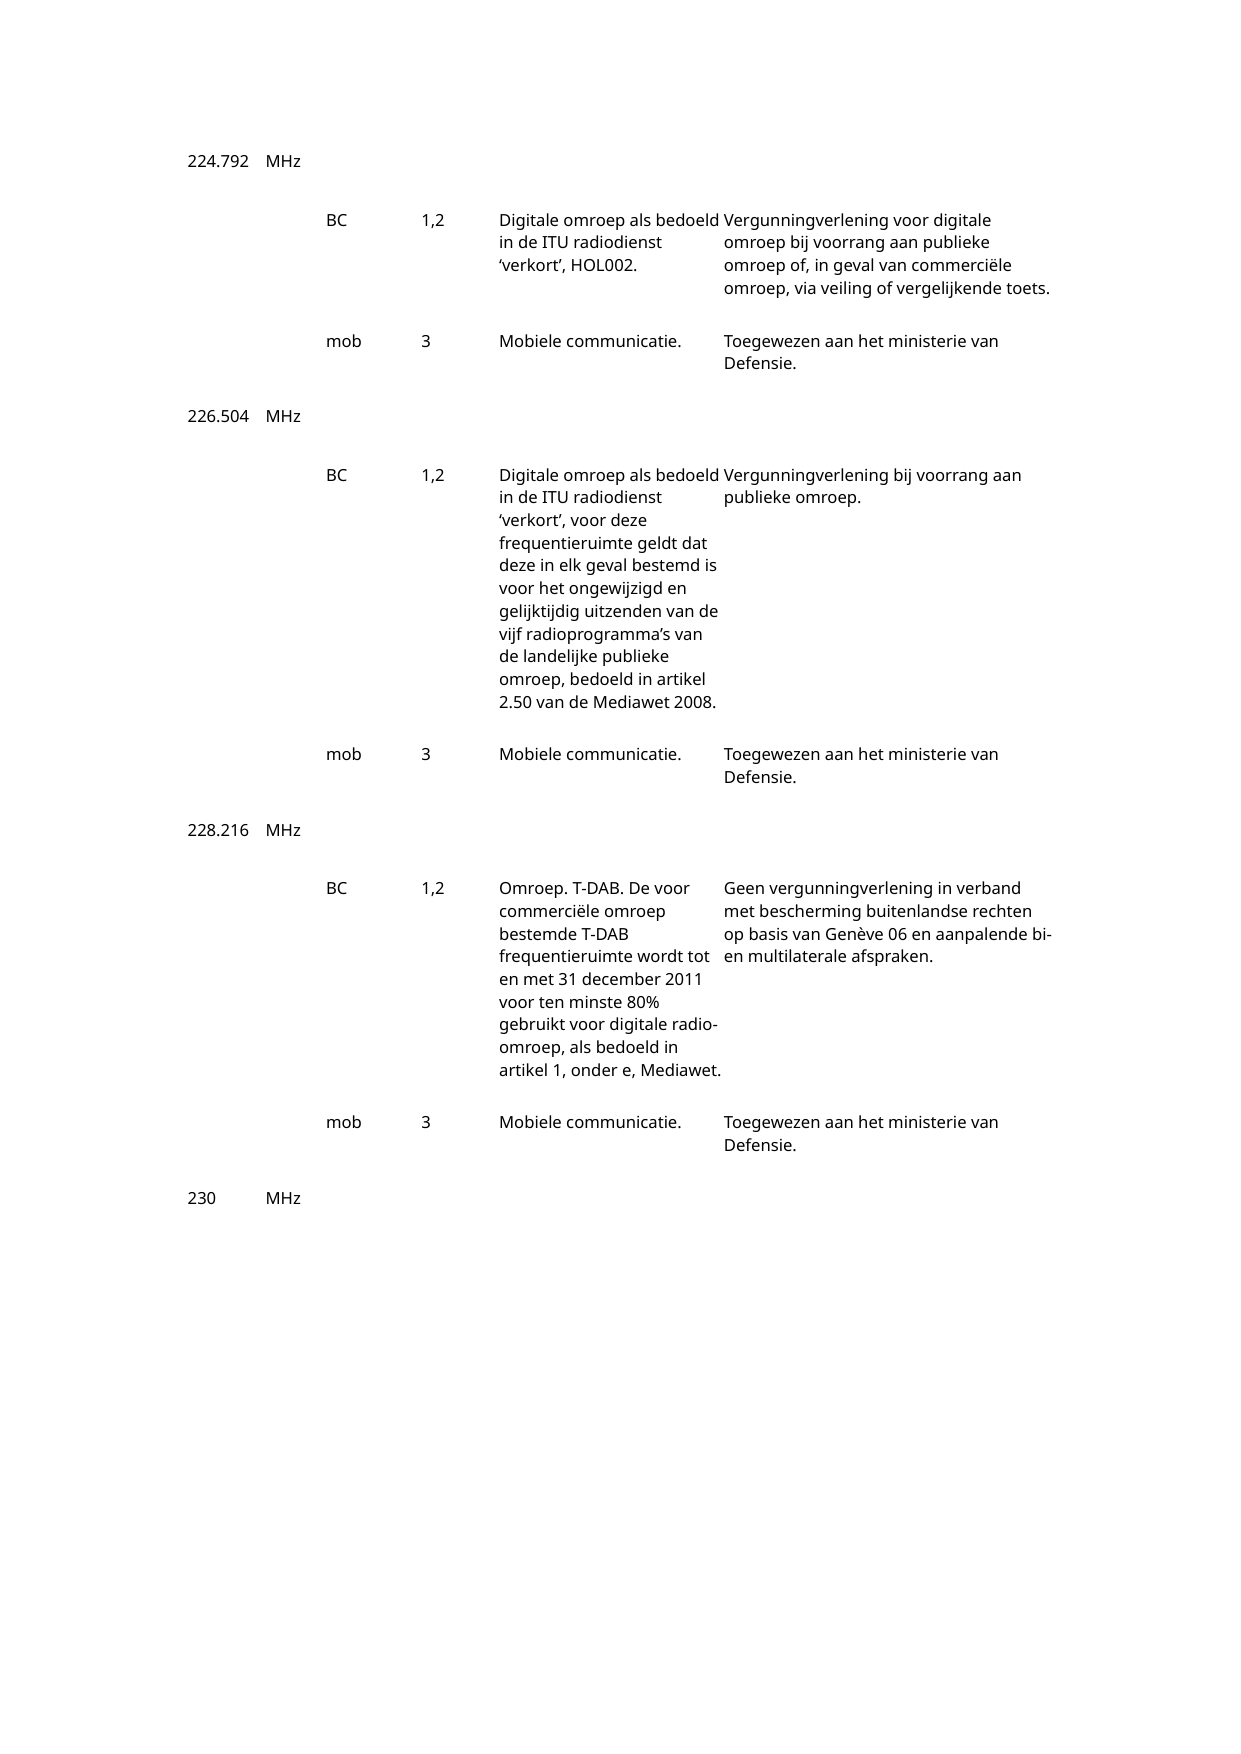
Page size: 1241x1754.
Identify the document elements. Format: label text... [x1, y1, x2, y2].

table_cell [188, 1111, 265, 1187]
table_cell Mobiele communicatie. [499, 743, 724, 818]
table_cell BC [326, 877, 421, 1111]
table_cell [421, 405, 499, 463]
table_cell mob [326, 1111, 421, 1187]
table_cell MHz [265, 1187, 326, 1245]
table_cell Digitale omroep als bedoeld in de ITU radiodienst ‘verkort’, voor deze frequentieruimte geldt dat deze in elk geval bestemd is voor het ongewijzigd en gelijktijdig uitzenden van de vijf radioprogramma’s van de landelijke publieke omroep, bedoeld in artikel 2.50 van de Mediawet 2008. [499, 463, 724, 743]
table_cell MHz [265, 150, 326, 208]
table_cell 1,2 [421, 209, 499, 329]
table_cell [326, 1187, 421, 1245]
table_cell mob [326, 329, 421, 405]
table_cell MHz [265, 405, 326, 463]
table_cell [421, 150, 499, 208]
table_cell 224.792 [188, 150, 265, 208]
table_cell [421, 1187, 499, 1245]
table_cell [724, 1187, 1053, 1245]
table_cell 226.504 [188, 405, 265, 463]
table_cell Vergunningverlening bij voorrang aan publieke omroep. [724, 463, 1053, 743]
table_cell Omroep. T-DAB. De voor commerciële omroep bestemde T-DAB frequentieruimte wordt tot en met 31 december 2011 voor ten minste 80% gebruikt voor digitale radio-omroep, als bedoeld in artikel 1, onder e, Mediawet. [499, 877, 724, 1111]
table_cell 228.216 [188, 818, 265, 877]
table_cell 3 [421, 743, 499, 818]
table_cell [188, 209, 265, 329]
table_cell Toegewezen aan het ministerie van Defensie. [724, 743, 1053, 818]
table_cell [265, 329, 326, 405]
table_cell Mobiele communicatie. [499, 329, 724, 405]
table_cell [188, 743, 265, 818]
table_cell Toegewezen aan het ministerie van Defensie. [724, 1111, 1053, 1187]
table_cell [326, 405, 421, 463]
table_cell [265, 743, 326, 818]
table_cell [265, 209, 326, 329]
table_cell [188, 877, 265, 1111]
table_cell [188, 463, 265, 743]
table_cell Vergunningverlening voor digitale omroep bij voorrang aan publieke omroep of, in geval van commerciële omroep, via veiling of vergelijkende toets. [724, 209, 1053, 329]
table_cell [265, 1111, 326, 1187]
table_cell 3 [421, 329, 499, 405]
table_cell [326, 150, 421, 208]
table_cell [499, 150, 724, 208]
table_cell [499, 1187, 724, 1245]
table_cell [265, 463, 326, 743]
table_cell 1,2 [421, 463, 499, 743]
table_cell [421, 818, 499, 877]
table_cell Toegewezen aan het ministerie van Defensie. [724, 329, 1053, 405]
table_cell [724, 405, 1053, 463]
table_cell Geen vergunningverlening in verband met bescherming buitenlandse rechten op basis van Genève 06 en aanpalende bi- en multilaterale afspraken. [724, 877, 1053, 1111]
table_cell [724, 818, 1053, 877]
table_cell [499, 818, 724, 877]
table_cell Digitale omroep als bedoeld in de ITU radiodienst ‘verkort’, HOL002. [499, 209, 724, 329]
table_cell [188, 329, 265, 405]
table_cell MHz [265, 818, 326, 877]
table_cell [326, 818, 421, 877]
table_cell BC [326, 463, 421, 743]
table_cell 3 [421, 1111, 499, 1187]
table_cell mob [326, 743, 421, 818]
table_cell [499, 405, 724, 463]
table_cell 230 [188, 1187, 265, 1245]
table_cell [265, 877, 326, 1111]
table_cell [724, 150, 1053, 208]
table_cell 1,2 [421, 877, 499, 1111]
table_cell BC [326, 209, 421, 329]
table_cell Mobiele communicatie. [499, 1111, 724, 1187]
